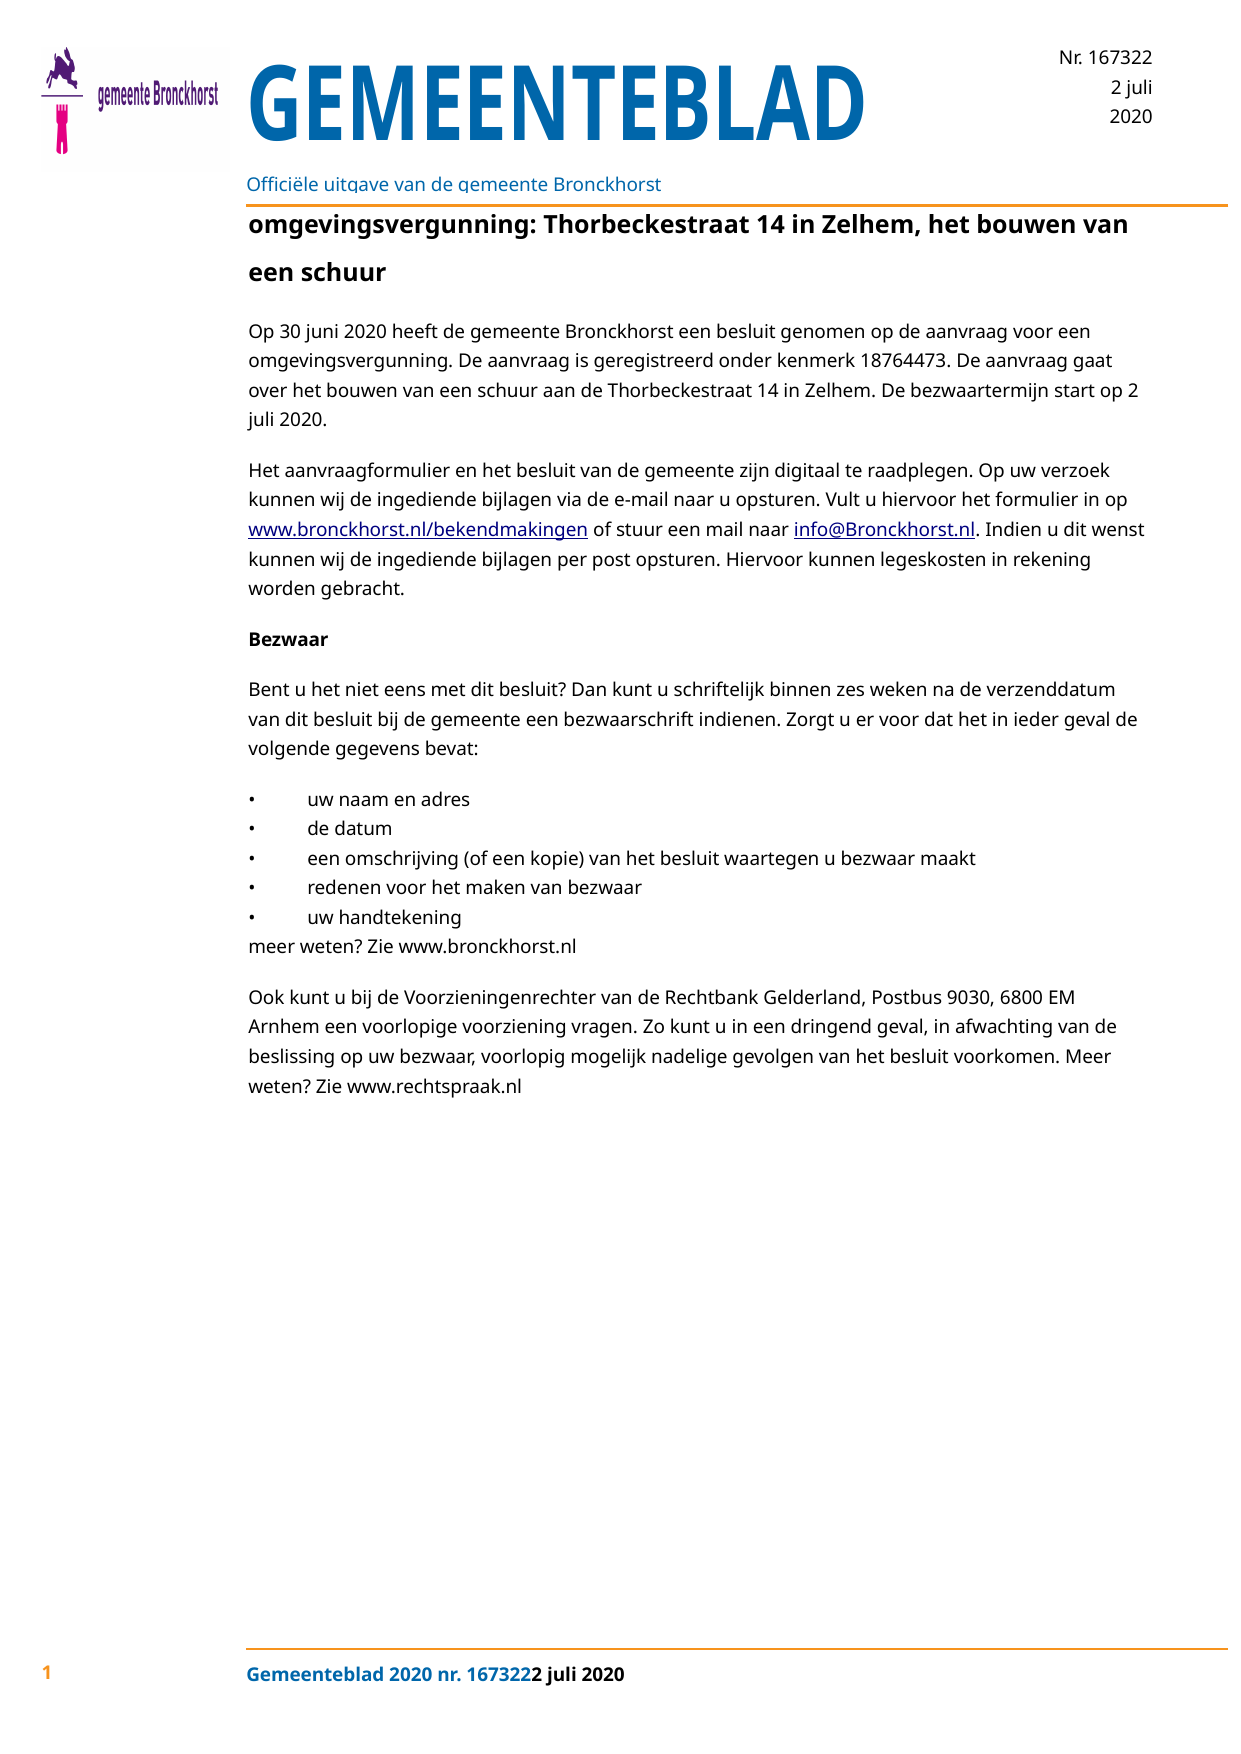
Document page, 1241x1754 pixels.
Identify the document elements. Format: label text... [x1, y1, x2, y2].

text Op 30 juni 2020 heeft de gemeente Bronckhorst een besluit genomen op de aanvraag voor een omgevingsvergunning. De aanvraag is geregistreerd onder kenmerk 18764473. De aanvraag gaat over het bouwen van een schuur aan de Thorbeckestraat 14 in Zelhem. De bezwaartermijn start op 2 juli 2020. [248, 318, 1152, 432]
list uw handtekening [248, 904, 1152, 930]
text Bezwaar [248, 626, 1152, 652]
list redenen voor het maken van bezwaar [248, 874, 1152, 900]
text meer weten? Zie www.bronckhorst.nl [248, 934, 1152, 959]
text Ook kunt u bij de Voorzieningenrechter van de Rechtbank Gelderland, Postbus 9030, 6800 EM Arnhem een voorlopige voorziening vragen. Zo kunt u in een dringend geval, in afwachting van de beslissing op uw bezwaar, voorlopig mogelijk nadelige gevolgen van het besluit voorkomen. Meer weten? Zie www.rechtspraak.nl [248, 984, 1152, 1099]
picture [41, 47, 231, 172]
text Bent u het niet eens met dit besluit? Dan kunt u schriftelijk binnen zes weken na de verzenddatum van dit besluit bij de gemeente een bezwaarschrift indienen. Zorgt u er voor dat het in ieder geval de volgende gegevens bevat: [248, 676, 1152, 761]
list de datum [248, 815, 1152, 841]
text omgevingsvergunning: Thorbeckestraat 14 in Zelhem, het bouwen van een schuur [248, 207, 1152, 288]
list een omschrijving (of een kopie) van het besluit waartegen u bezwaar maakt [248, 845, 1152, 871]
list uw naam en adres [248, 786, 1152, 812]
text Het aanvraagformulier en het besluit van de gemeente zijn digitaal te raadplegen. Op uw verzoek kunnen wij de ingediende bijlagen via de e-mail naar u opsturen. Vult u hiervoor het formulier in op www.bronckhorst.nl/bekendmakingen of stuur een mail naar info@Bronckhorst.nl. Indien u dit wenst kunnen wij de ingediende bijlagen per post opsturen. Hiervoor kunnen legeskosten in rekening worden gebracht. [248, 457, 1152, 601]
